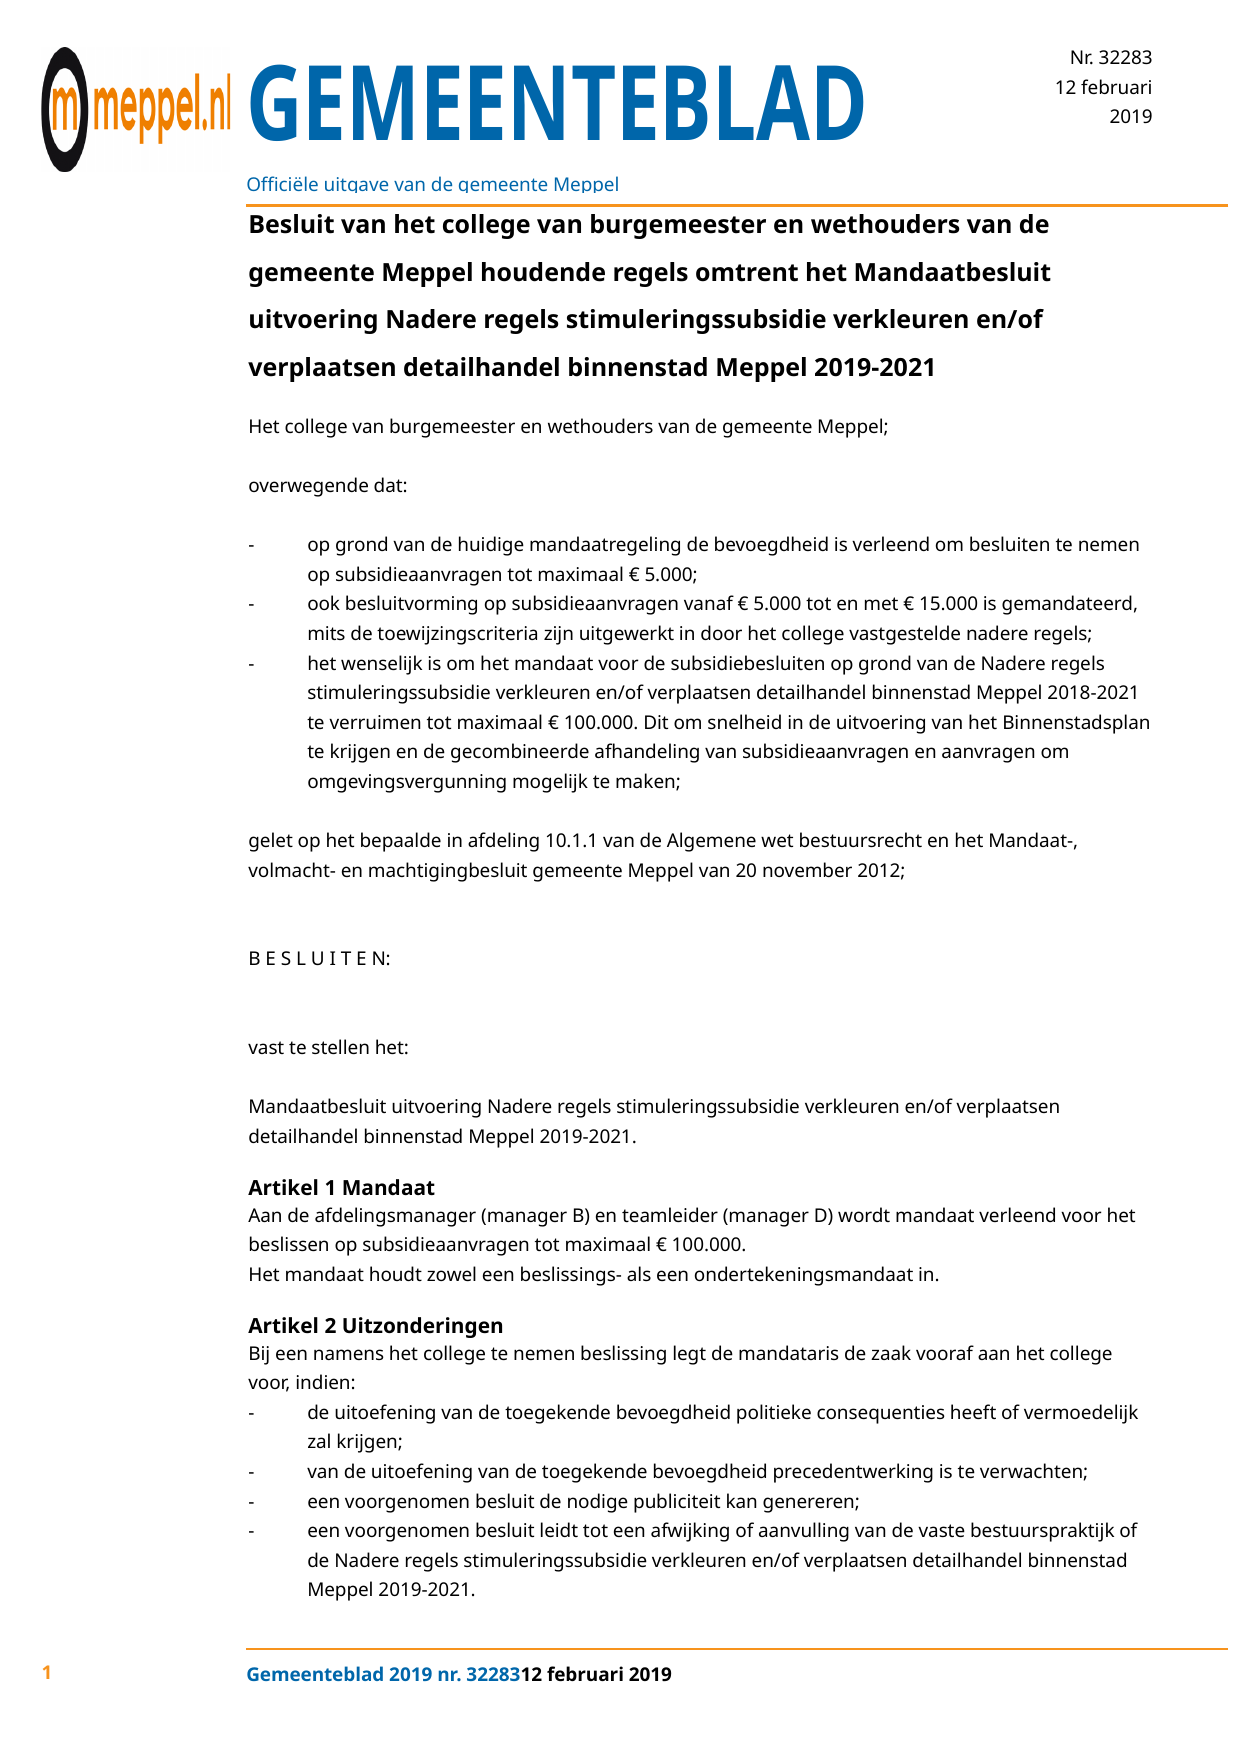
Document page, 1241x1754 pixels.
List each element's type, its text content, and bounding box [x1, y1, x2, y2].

text Het college van burgemeester en wethouders van de gemeente Meppel; [248, 413, 1152, 439]
picture [41, 47, 231, 172]
text Artikel 2 Uitzonderingen [248, 1312, 1152, 1340]
text vast te stellen het: [248, 1034, 1152, 1060]
text Besluit van het college van burgemeester en wethouders van de gemeente Meppel houdende regels omtrent het Mandaatbesluit uitvoering Nadere regels stimuleringssubsidie verkleuren en/of verplaatsen detailhandel binnenstad Meppel 2019-2021 [248, 207, 1152, 384]
text overwegende dat: [248, 472, 1152, 498]
list de uitoefening van de toegekende bevoegdheid politieke consequenties heeft of vermoedelijk zal krijgen; [248, 1399, 1152, 1454]
text Het mandaat houdt zowel een beslissings- als een ondertekeningsmandaat in. [248, 1261, 1152, 1287]
text B E S L U I T E N: [248, 946, 1152, 971]
list van de uitoefening van de toegekende bevoegdheid precedentwerking is te verwachten; [248, 1458, 1152, 1484]
list het wenselijk is om het mandaat voor de subsidiebesluiten op grond van de Nadere regels stimuleringssubsidie verkleuren en/of verplaatsen detailhandel binnenstad Meppel 2018-2021 te verruimen tot maximaal € 100.000. Dit om snelheid in de uitvoering van het Binnenstadsplan te krijgen en de gecombineerde afhandeling van subsidieaanvragen en aanvragen om omgevingsvergunning mogelijk te maken; [248, 650, 1152, 794]
text Mandaatbesluit uitvoering Nadere regels stimuleringssubsidie verkleuren en/of verplaatsen detailhandel binnenstad Meppel 2019-2021. [248, 1093, 1152, 1149]
list op grond van de huidige mandaatregeling de bevoegdheid is verleend om besluiten te nemen op subsidieaanvragen tot maximaal € 5.000; [248, 531, 1152, 587]
text gelet op het bepaalde in afdeling 10.1.1 van de Algemene wet bestuursrecht en het Mandaat-, volmacht- en machtigingbesluit gemeente Meppel van 20 november 2012; [248, 827, 1152, 883]
list ook besluitvorming op subsidieaanvragen vanaf € 5.000 tot en met € 15.000 is gemandateerd, mits de toewijzingscriteria zijn uitgewerkt in door het college vastgestelde nadere regels; [248, 591, 1152, 646]
text Bij een namens het college te nemen beslissing legt de mandataris de zaak vooraf aan het college voor, indien: [248, 1340, 1152, 1395]
list een voorgenomen besluit de nodige publiciteit kan genereren; [248, 1488, 1152, 1514]
text Aan de afdelingsmanager (manager B) en teamleider (manager D) wordt mandaat verleend voor het beslissen op subsidieaanvragen tot maximaal € 100.000. [248, 1202, 1152, 1257]
text Artikel 1 Mandaat [248, 1173, 1152, 1202]
list een voorgenomen besluit leidt tot een afwijking of aanvulling van de vaste bestuurspraktijk of de Nadere regels stimuleringssubsidie verkleuren en/of verplaatsen detailhandel binnenstad Meppel 2019-2021. [248, 1517, 1152, 1602]
